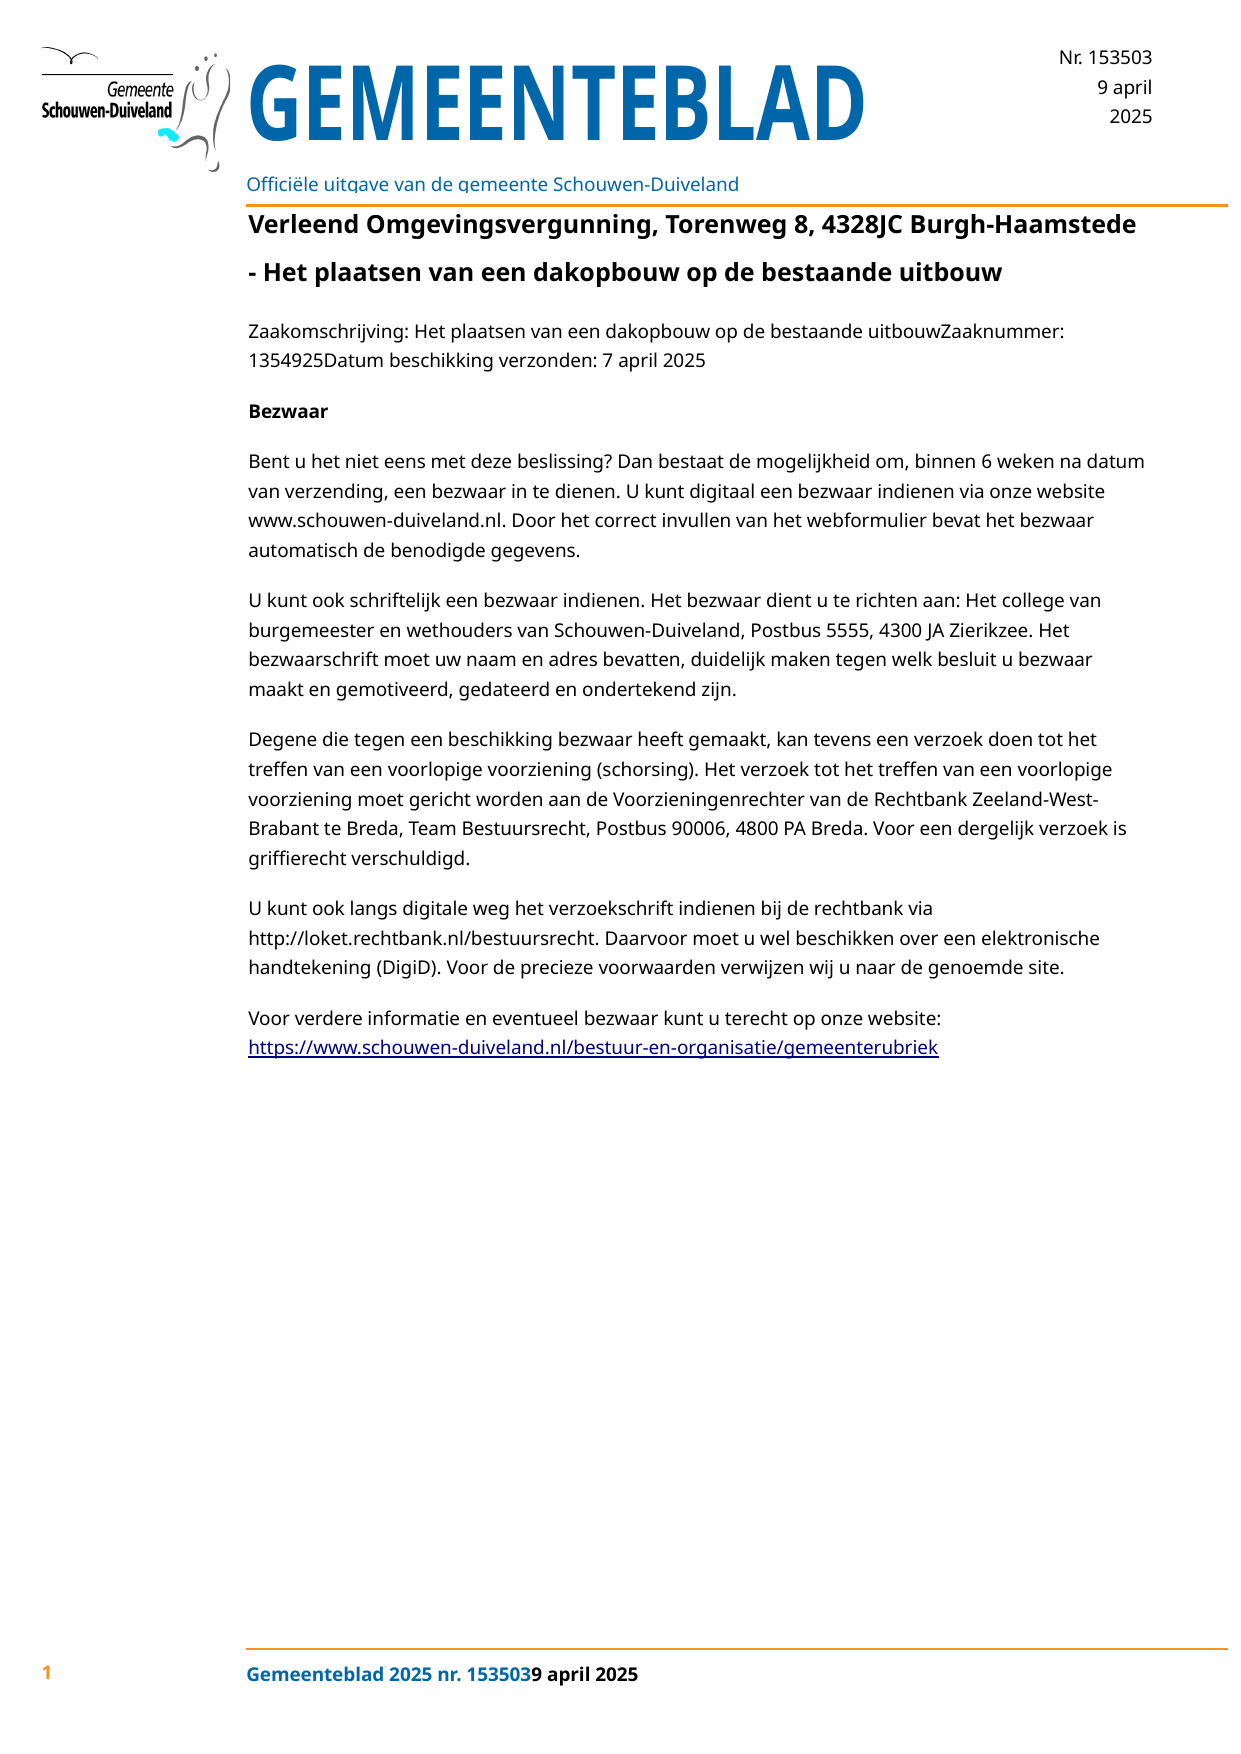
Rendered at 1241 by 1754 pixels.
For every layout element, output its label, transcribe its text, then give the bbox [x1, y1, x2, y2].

text Degene die tegen een beschikking bezwaar heeft gemaakt, kan tevens een verzoek doen tot het treffen van een voorlopige voorziening (schorsing). Het verzoek tot het treffen van een voorlopige voorziening moet gericht worden aan de Voorzieningenrechter van de Rechtbank Zeeland-West-Brabant te Breda, Team Bestuursrecht, Postbus 90006, 4800 PA Breda. Voor een dergelijk verzoek is griffierecht verschuldigd. [248, 727, 1152, 871]
text Bent u het niet eens met deze beslissing? Dan bestaat de mogelijkheid om, binnen 6 weken na datum van verzending, een bezwaar in te dienen. U kunt digitaal een bezwaar indienen via onze website www.schouwen-duiveland.nl. Door het correct invullen van het webformulier bevat het bezwaar automatisch de benodigde gegevens. [248, 448, 1152, 563]
text Bezwaar [248, 398, 1152, 424]
text U kunt ook schriftelijk een bezwaar indienen. Het bezwaar dient u te richten aan: Het college van burgemeester en wethouders van Schouwen-Duiveland, Postbus 5555, 4300 JA Zierikzee. Het bezwaarschrift moet uw naam en adres bevatten, duidelijk maken tegen welk besluit u bezwaar maakt en gemotiveerd, gedateerd en ondertekend zijn. [248, 587, 1152, 702]
text U kunt ook langs digitale weg het verzoekschrift indienen bij de rechtbank via http://loket.rechtbank.nl/bestuursrecht. Daarvoor moet u wel beschikken over een elektronische handtekening (DigiD). Voor de precieze voorwaarden verwijzen wij u naar de genoemde site. [248, 895, 1152, 980]
picture [41, 47, 231, 172]
text Zaakomschrijving: Het plaatsen van een dakopbouw op de bestaande uitbouwZaaknummer: 1354925Datum beschikking verzonden: 7 april 2025 [248, 318, 1152, 373]
text Voor verdere informatie en eventueel bezwaar kunt u terecht op onze website: https://www.schouwen-duiveland.nl/bestuur-en-organisatie/gemeenterubriek [248, 1005, 1152, 1060]
text Verleend Omgevingsvergunning, Torenweg 8, 4328JC Burgh-Haamstede - Het plaatsen van een dakopbouw op de bestaande uitbouw [248, 207, 1152, 288]
